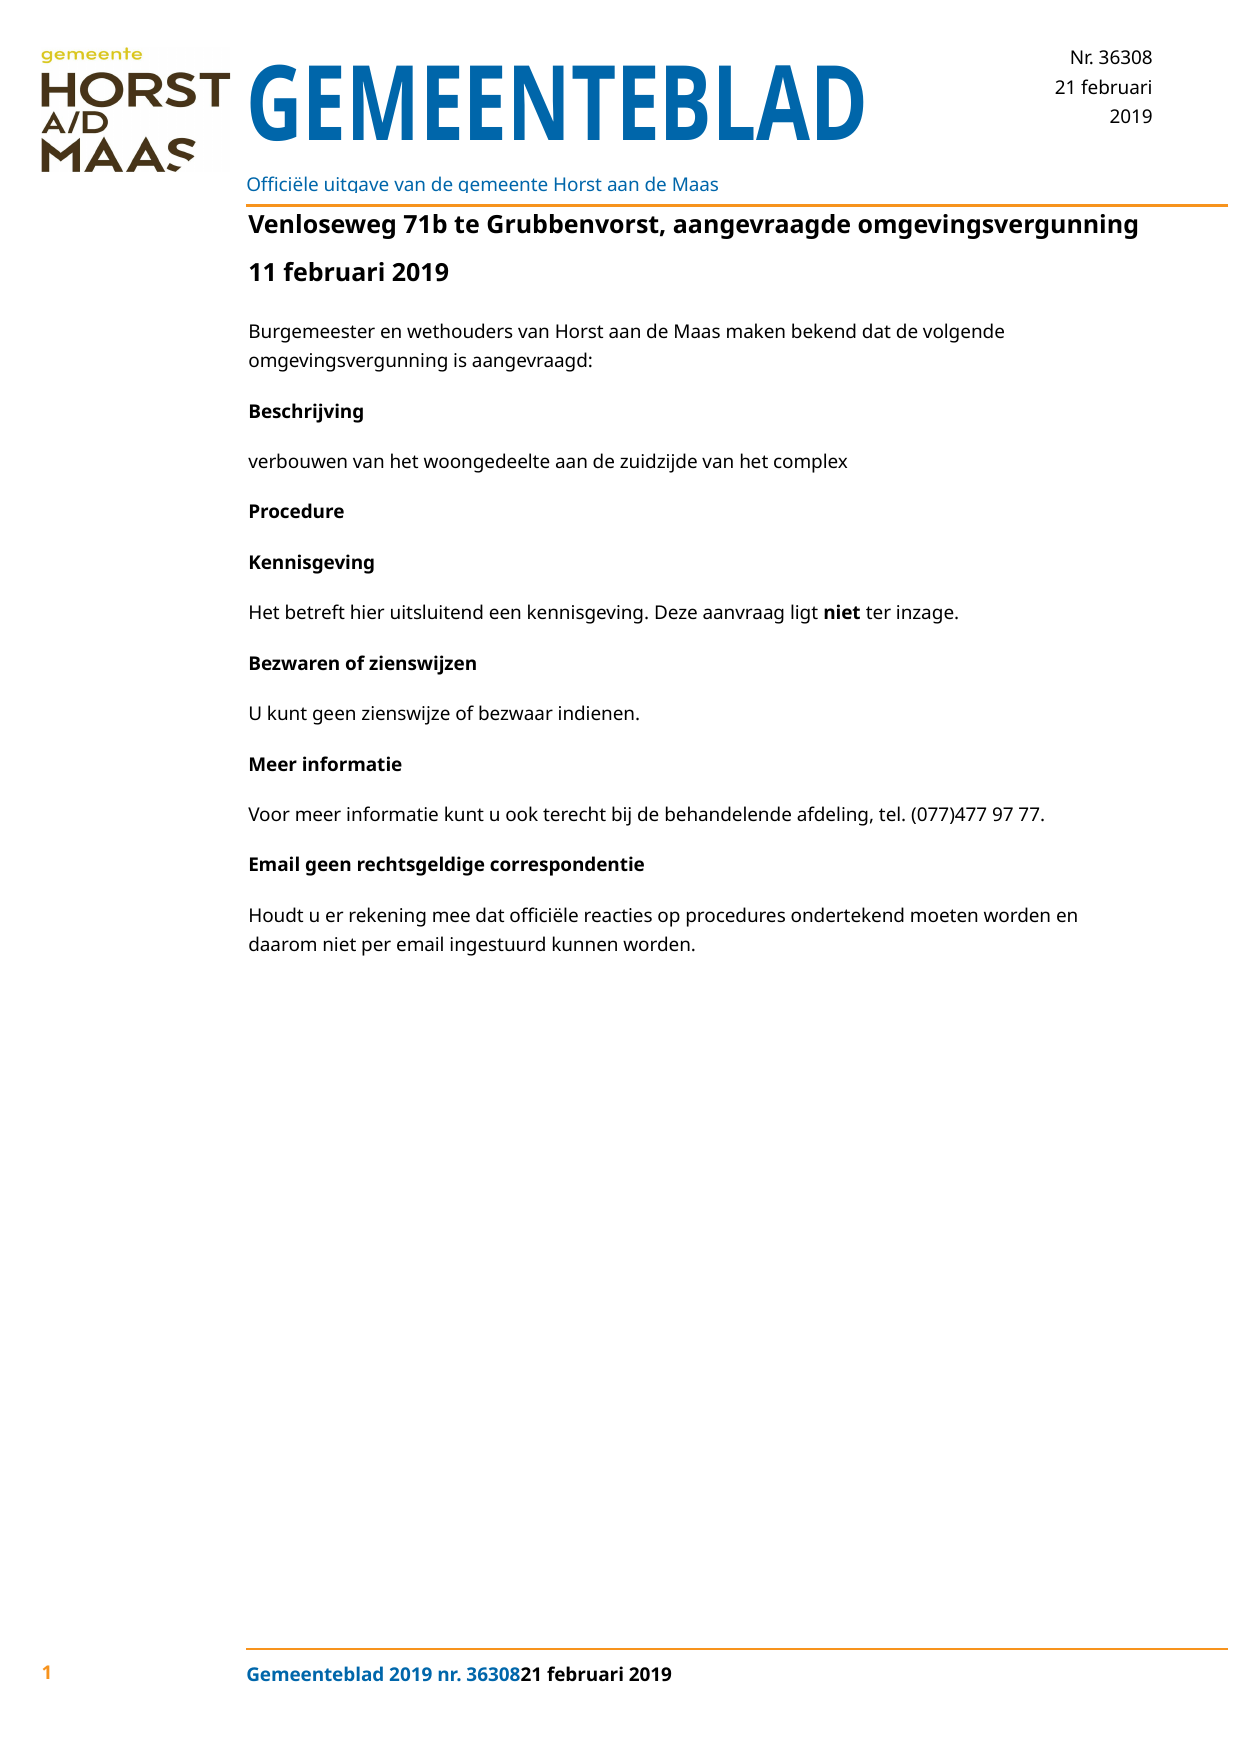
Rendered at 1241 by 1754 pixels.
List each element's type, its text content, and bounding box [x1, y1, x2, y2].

text Meer informatie [248, 751, 1152, 777]
text U kunt geen zienswijze of bezwaar indienen. [248, 700, 1152, 726]
text Voor meer informatie kunt u ook terecht bij de behandelende afdeling, tel. (077)477 97 77. [248, 801, 1152, 827]
text Procedure [248, 499, 1152, 524]
text Email geen rechtsgeldige correspondentie [248, 852, 1152, 877]
text Kennisgeving [248, 549, 1152, 575]
text Burgemeester en wethouders van Horst aan de Maas maken bekend dat de volgende omgevingsvergunning is aangevraagd: [248, 318, 1152, 373]
text Beschrijving [248, 398, 1152, 424]
picture [41, 47, 231, 172]
text Houdt u er rekening mee dat officiële reacties op procedures ondertekend moeten worden en daarom niet per email ingestuurd kunnen worden. [248, 902, 1152, 957]
text Venloseweg 71b te Grubbenvorst, aangevraagde omgevingsvergunning 11 februari 2019 [248, 207, 1152, 288]
text Het betreft hier uitsluitend een kennisgeving. Deze aanvraag ligt niet ter inzage. [248, 599, 1152, 625]
text Bezwaren of zienswijzen [248, 650, 1152, 676]
text verbouwen van het woongedeelte aan de zuidzijde van het complex [248, 448, 1152, 474]
